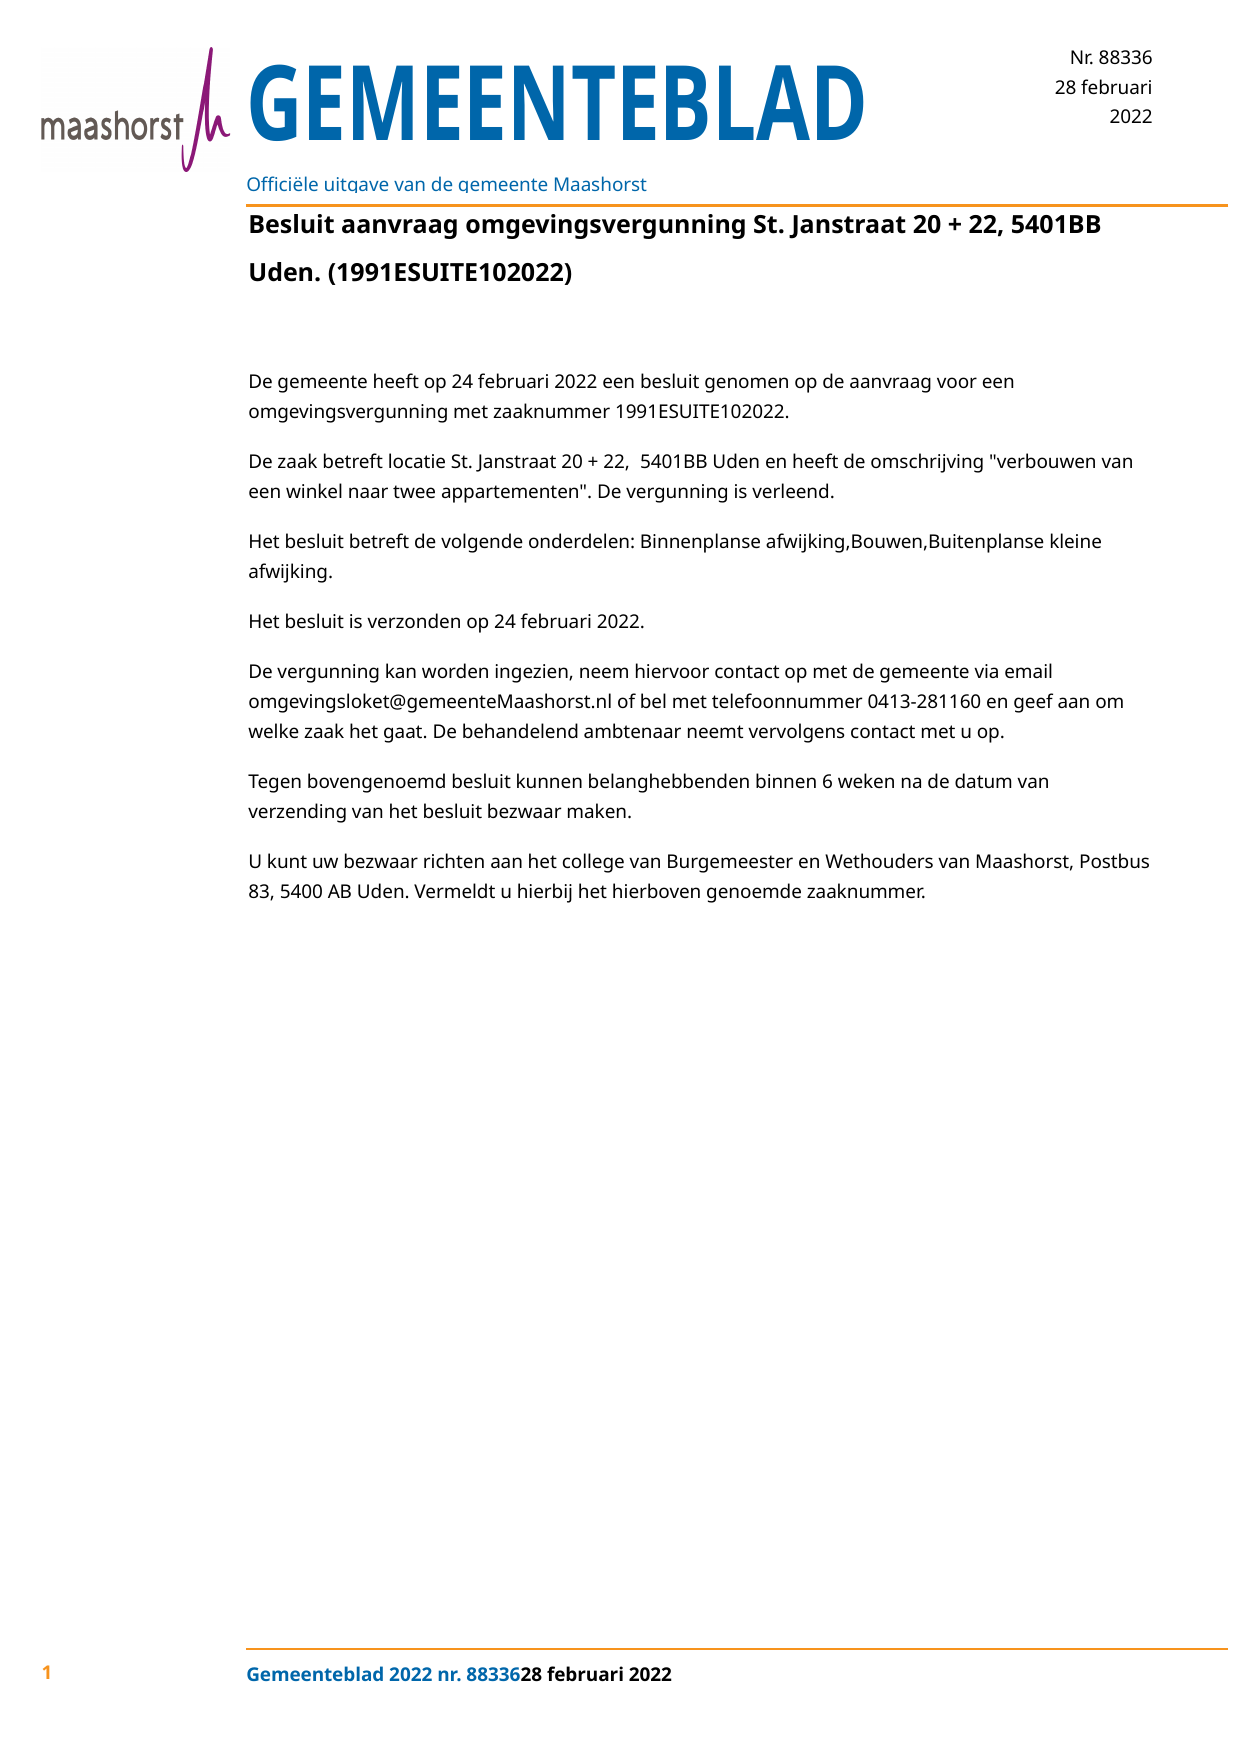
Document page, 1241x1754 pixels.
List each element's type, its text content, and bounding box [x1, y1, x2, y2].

text U kunt uw bezwaar richten aan het college van Burgemeester en Wethouders van Maashorst, Postbus 83, 5400 AB Uden. Vermeldt u hierbij het hierboven genoemde zaaknummer. [248, 848, 1152, 904]
text Het besluit betreft de volgende onderdelen: Binnenplanse afwijking,Bouwen,Buitenplanse kleine afwijking. [248, 528, 1152, 584]
text De zaak betreft locatie St. Janstraat 20 + 22, 5401BB Uden en heeft de omschrijving "verbouwen van een winkel naar twee appartementen". De vergunning is verleend. [248, 448, 1152, 504]
text Het besluit is verzonden op 24 februari 2022. [248, 608, 1152, 634]
text Tegen bovengenoemd besluit kunnen belanghebbenden binnen 6 weken na de datum van verzending van het besluit bezwaar maken. [248, 768, 1152, 824]
text De vergunning kan worden ingezien, neem hiervoor contact op met de gemeente via email omgevingsloket@gemeenteMaashorst.nl of bel met telefoonnummer 0413-281160 en geef aan om welke zaak het gaat. De behandelend ambtenaar neemt vervolgens contact met u op. [248, 659, 1152, 744]
text Besluit aanvraag omgevingsvergunning St. Janstraat 20 + 22, 5401BB Uden. (1991ESUITE102022) [248, 207, 1152, 288]
text De gemeente heeft op 24 februari 2022 een besluit genomen op de aanvraag voor een omgevingsvergunning met zaaknummer 1991ESUITE102022. [248, 368, 1152, 424]
picture [41, 47, 231, 172]
